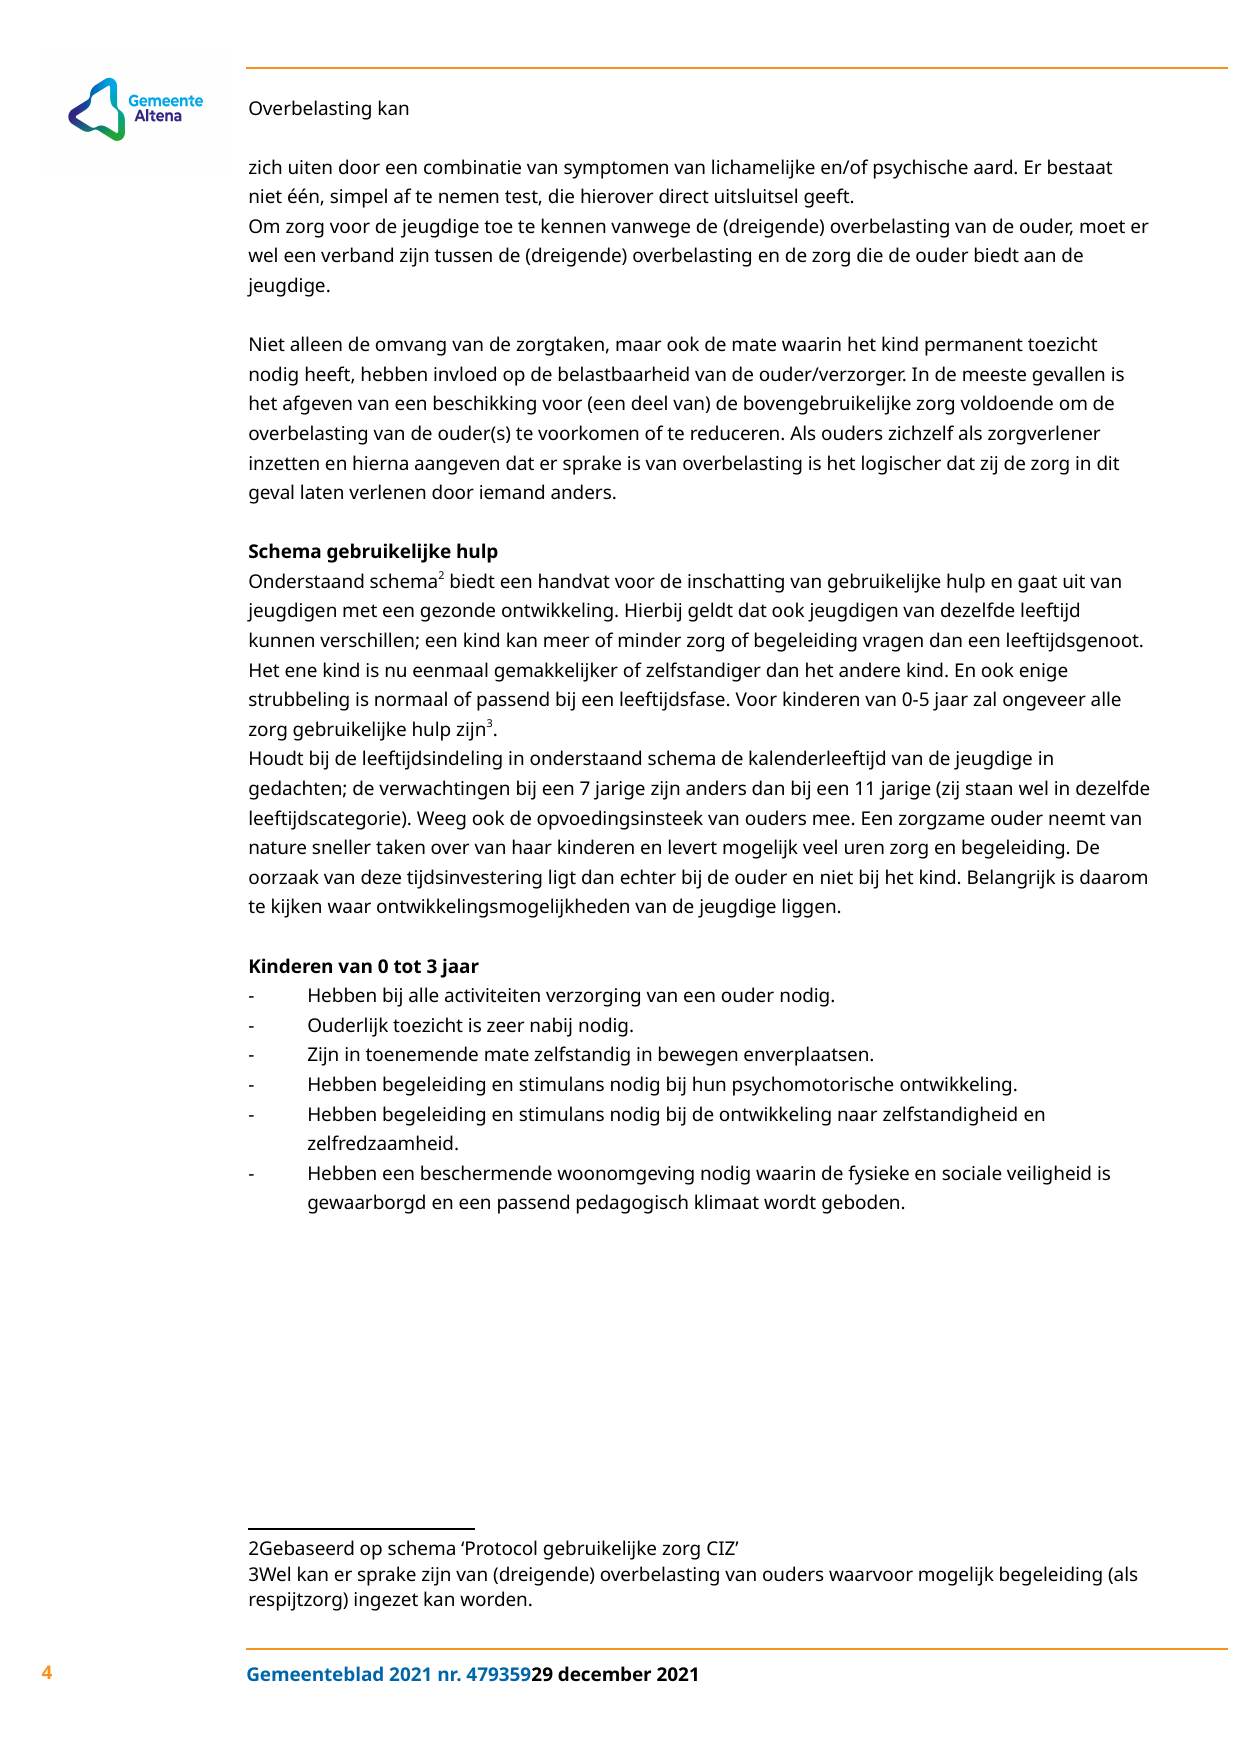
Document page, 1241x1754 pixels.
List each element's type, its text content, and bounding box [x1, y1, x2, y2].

text Wel kan er sprake zijn van (dreigende) overbelasting van ouders waarvoor mogelijk begeleiding (als respijtzorg) ingezet kan worden. [248, 1561, 1152, 1612]
text Niet alleen de omvang van de zorgtaken, maar ook de mate waarin het kind permanent toezicht nodig heeft, hebben invloed op de belastbaarheid van de ouder/verzorger. In de meeste gevallen is het afgeven van een beschikking voor (een deel van) de bovengebruikelijke zorg voldoende om de overbelasting van de ouder(s) te voorkomen of te reduceren. Als ouders zichzelf als zorgverlener inzetten en hierna aangeven dat er sprake is van overbelasting is het logischer dat zij de zorg in dit geval laten verlenen door iemand anders. [248, 331, 1152, 505]
text Gebaseerd op schema ‘Protocol gebruikelijke zorg CIZ’ [248, 1535, 1152, 1561]
text Om zorg voor de jeugdige toe te kennen vanwege de (dreigende) overbelasting van de ouder, moet er wel een verband zijn tussen de (dreigende) overbelasting en de zorg die de ouder biedt aan de jeugdige. [248, 213, 1152, 298]
table_header Kinderen van 0 tot 3 jaar Hebben bij alle activiteiten verzorging van een ouder nodig. Ouderlijk toezicht is zeer nabij nodig. Zijn in toenemende mate zelfstandig in bewegen enverplaatsen. Hebben begeleiding en stimulans nodig bij hun psychomotorische ontwikkeling. Hebben begeleiding en stimulans nodig bij de ontwikkeling naar zelfstandigheid en zelfredzaamheid. Hebben een beschermende woonomgeving nodig waarin de fysieke en sociale veiligheid is gewaarborgd en een passend pedagogisch klimaat wordt geboden. [248, 953, 1152, 1215]
text Schema gebruikelijke hulp [248, 538, 1152, 564]
picture [41, 47, 231, 172]
text Houdt bij de leeftijdsindeling in onderstaand schema de kalenderleeftijd van de jeugdige in gedachten; de verwachtingen bij een 7 jarige zijn anders dan bij een 11 jarige (zij staan wel in dezelfde leeftijdscategorie). Weeg ook de opvoedingsinsteek van ouders mee. Een zorgzame ouder neemt van nature sneller taken over van haar kinderen en levert mogelijk veel uren zorg en begeleiding. De oorzaak van deze tijdsinvestering ligt dan echter bij de ouder en niet bij het kind. Belangrijk is daarom te kijken waar ontwikkelingsmogelijkheden van de jeugdige liggen. [248, 746, 1152, 919]
text Onderstaand schema biedt een handvat voor de inschatting van gebruikelijke hulp en gaat uit van jeugdigen met een gezonde ontwikkeling. Hierbij geldt dat ook jeugdigen van dezelfde leeftijd kunnen verschillen; een kind kan meer of minder zorg of begeleiding vragen dan een leeftijdsgenoot. Het ene kind is nu eenmaal gemakkelijker of zelfstandiger dan het andere kind. En ook enige strubbeling is normaal of passend bij een leeftijdsfase. Voor kinderen van 0-5 jaar zal ongeveer alle zorg gebruikelijke hulp zijn. [248, 568, 1152, 742]
text zich uiten door een combinatie van symptomen van lichamelijke en/of psychische aard. Er bestaat niet één, simpel af te nemen test, die hierover direct uitsluitsel geeft. [248, 154, 1152, 209]
text Overbelasting kan [248, 95, 1152, 121]
